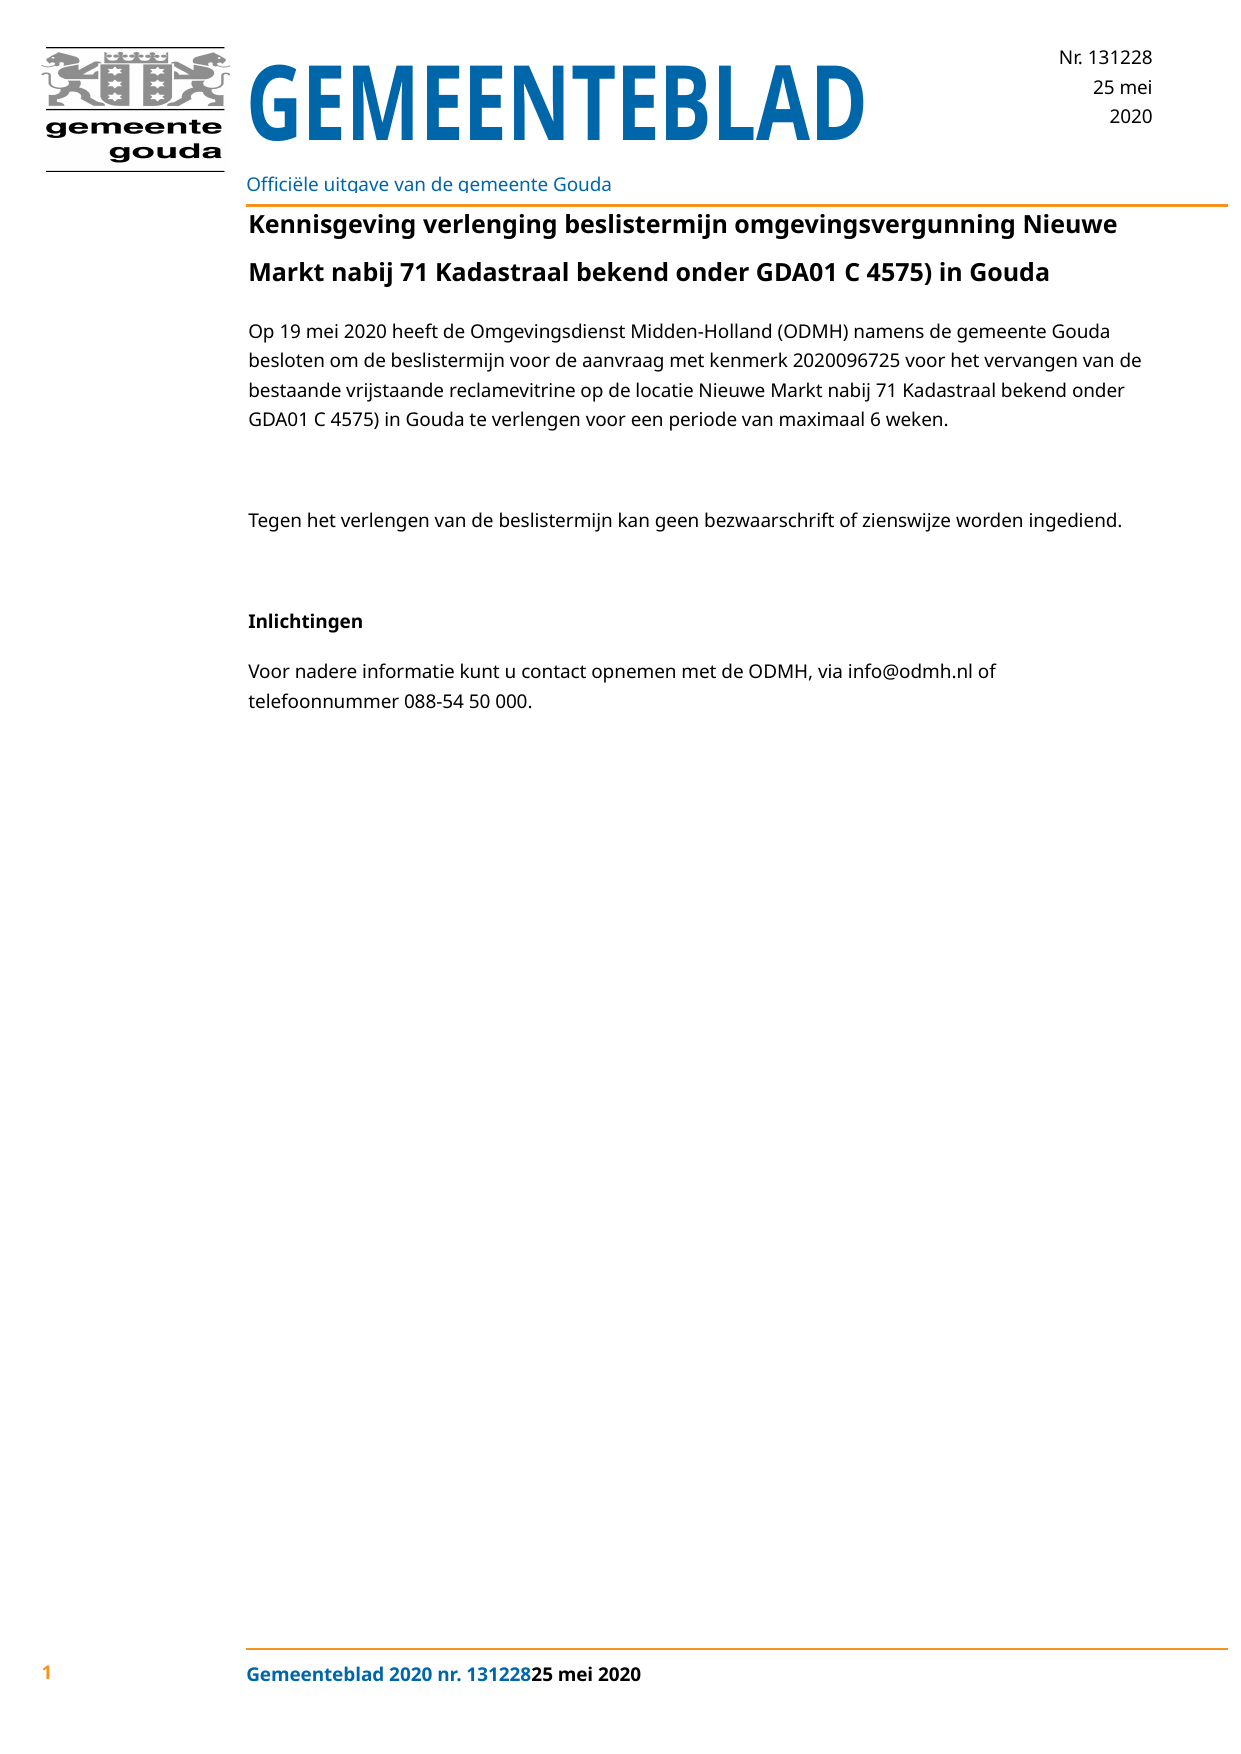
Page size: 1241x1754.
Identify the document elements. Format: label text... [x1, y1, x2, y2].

text Voor nadere informatie kunt u contact opnemen met de ODMH, via info@odmh.nl of telefoonnummer 088-54 50 000. [248, 659, 1152, 714]
text Op 19 mei 2020 heeft de Omgevingsdienst Midden-Holland (ODMH) namens de gemeente Gouda besloten om de beslistermijn voor de aanvraag met kenmerk 2020096725 voor het vervangen van de bestaande vrijstaande reclamevitrine op de locatie Nieuwe Markt nabij 71 Kadastraal bekend onder GDA01 C 4575) in Gouda te verlengen voor een periode van maximaal 6 weken. [248, 318, 1152, 432]
picture [41, 47, 231, 172]
text Kennisgeving verlenging beslistermijn omgevingsvergunning Nieuwe Markt nabij 71 Kadastraal bekend onder GDA01 C 4575) in Gouda [248, 207, 1152, 288]
text Tegen het verlengen van de beslistermijn kan geen bezwaarschrift of zienswijze worden ingediend. [248, 507, 1152, 533]
text Inlichtingen [248, 608, 1152, 634]
